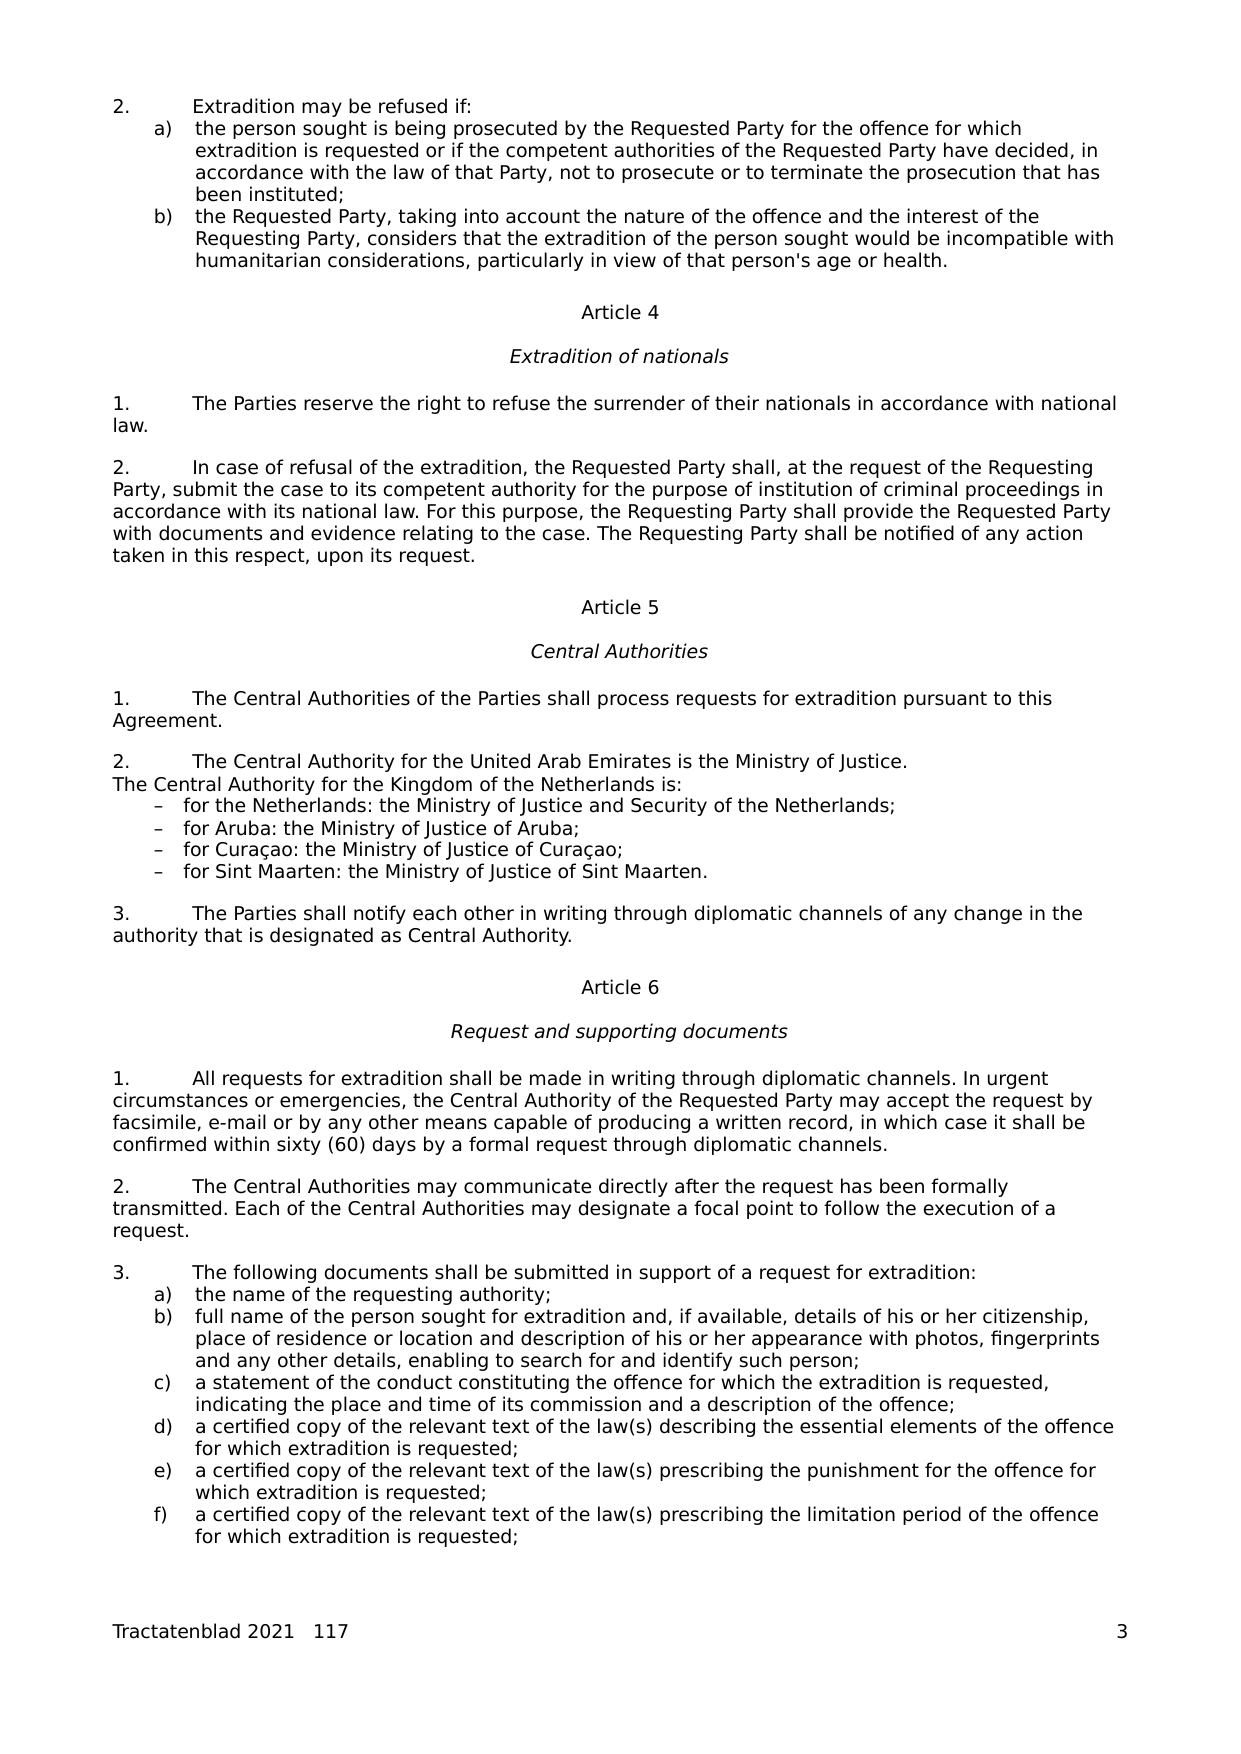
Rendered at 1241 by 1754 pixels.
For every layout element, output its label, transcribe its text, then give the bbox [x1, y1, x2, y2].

text 2. Extradition may be refused if: [112, 96, 1128, 118]
text a) the person sought is being prosecuted by the Requested Party for the offence for which extradition is requested or if the competent authorities of the Requested Party have decided, in accordance with the law of that Party, not to prosecute or to terminate the prosecution that has been instituted; [153, 118, 1128, 206]
subtitle Article 6 Request and supporting documents [112, 977, 1128, 1043]
text 1. All requests for extradition shall be made in writing through diplomatic channels. In urgent circumstances or emergencies, the Central Authority of the Requested Party may accept the request by facsimile, e-mail or by any other means capable of producing a written record, in which case it shall be confirmed within sixty (60) days by a formal request through diplomatic channels. [112, 1068, 1128, 1156]
text 2. In case of refusal of the extradition, the Requested Party shall, at the request of the Requesting Party, submit the case to its competent authority for the purpose of institution of criminal proceedings in accordance with its national law. For this purpose, the Requesting Party shall provide the Requested Party with documents and evidence relating to the case. The Requesting Party shall be notified of any action taken in this respect, upon its request. [112, 457, 1128, 567]
text b) full name of the person sought for extradition and, if available, details of his or her citizenship, place of residence or location and description of his or her appearance with photos, fingerprints and any other details, enabling to search for and identify such person; [153, 1306, 1128, 1372]
text 3. The Parties shall notify each other in writing through diplomatic channels of any change in the authority that is designated as Central Authority. [112, 903, 1128, 947]
subtitle Article 4 Extradition of nationals [112, 302, 1128, 368]
text f) a certified copy of the relevant text of the law(s) prescribing the limitation period of the offence for which extradition is requested; [153, 1504, 1128, 1548]
text d) a certified copy of the relevant text of the law(s) describing the essential elements of the offence for which extradition is requested; [153, 1416, 1128, 1460]
text – for Aruba: the Ministry of Justice of Aruba; [153, 817, 1128, 839]
text 1. The Central Authorities of the Parties shall process requests for extradition pursuant to this Agreement. [112, 687, 1128, 731]
text – for the Netherlands: the Ministry of Justice and Security of the Netherlands; [153, 795, 1128, 817]
text 2. The Central Authorities may communicate directly after the request has been formally transmitted. Each of the Central Authorities may designate a focal point to follow the execution of a request. [112, 1176, 1128, 1242]
text e) a certified copy of the relevant text of the law(s) prescribing the punishment for the offence for which extradition is requested; [153, 1460, 1128, 1504]
subtitle Article 5 Central Authorities [112, 597, 1128, 662]
text – for Sint Maarten: the Ministry of Justice of Sint Maarten. [153, 861, 1128, 883]
text b) the Requested Party, taking into account the nature of the offence and the interest of the Requesting Party, considers that the extradition of the person sought would be incompatible with humanitarian considerations, particularly in view of that person's age or health. [153, 206, 1128, 272]
text 2. The Central Authority for the United Arab Emirates is the Ministry of Justice. [112, 751, 1128, 773]
text a) the name of the requesting authority; [153, 1284, 1128, 1306]
text – for Curaçao: the Ministry of Justice of Curaçao; [153, 839, 1128, 861]
text 1. The Parties reserve the right to refuse the surrender of their nationals in accordance with national law. [112, 393, 1128, 437]
text The Central Authority for the Kingdom of the Netherlands is: [112, 773, 1128, 795]
text c) a statement of the conduct constituting the offence for which the extradition is requested, indicating the place and time of its commission and a description of the offence; [153, 1372, 1128, 1416]
text 3. The following documents shall be submitted in support of a request for extradition: [112, 1262, 1128, 1284]
